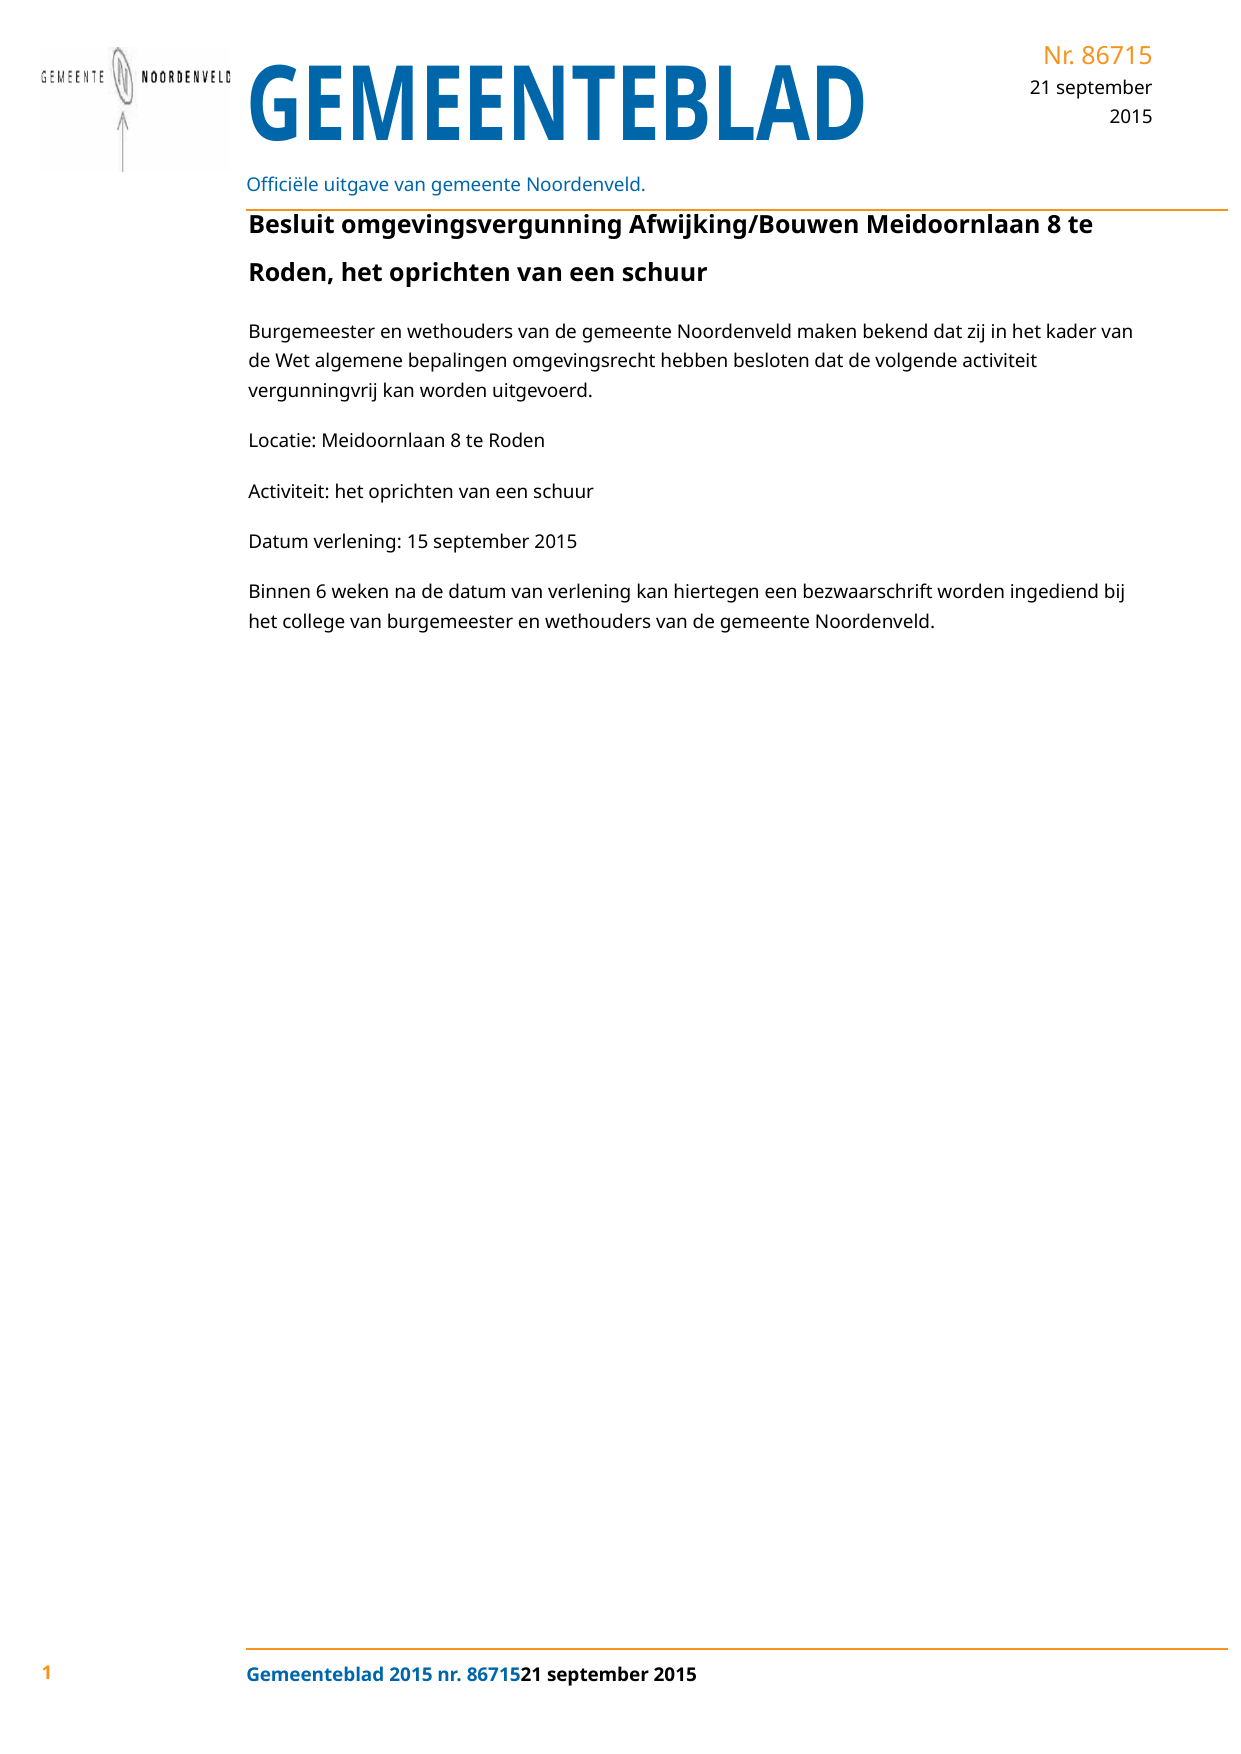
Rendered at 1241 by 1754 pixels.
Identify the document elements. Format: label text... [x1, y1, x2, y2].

text Burgemeester en wethouders van de gemeente Noordenveld maken bekend dat zij in het kader van de Wet algemene bepalingen omgevingsrecht hebben besloten dat de volgende activiteit vergunningvrij kan worden uitgevoerd. [248, 318, 1152, 403]
text Besluit omgevingsvergunning Afwijking/Bouwen Meidoornlaan 8 te Roden, het oprichten van een schuur [248, 211, 1152, 288]
text Locatie: Meidoornlaan 8 te Roden [248, 427, 1152, 453]
picture [41, 47, 231, 172]
text Datum verlening: 15 september 2015 [248, 528, 1152, 554]
text Activiteit: het oprichten van een schuur [248, 478, 1152, 504]
text Binnen 6 weken na de datum van verlening kan hiertegen een bezwaarschrift worden ingediend bij het college van burgemeester en wethouders van de gemeente Noordenveld. [248, 579, 1152, 634]
